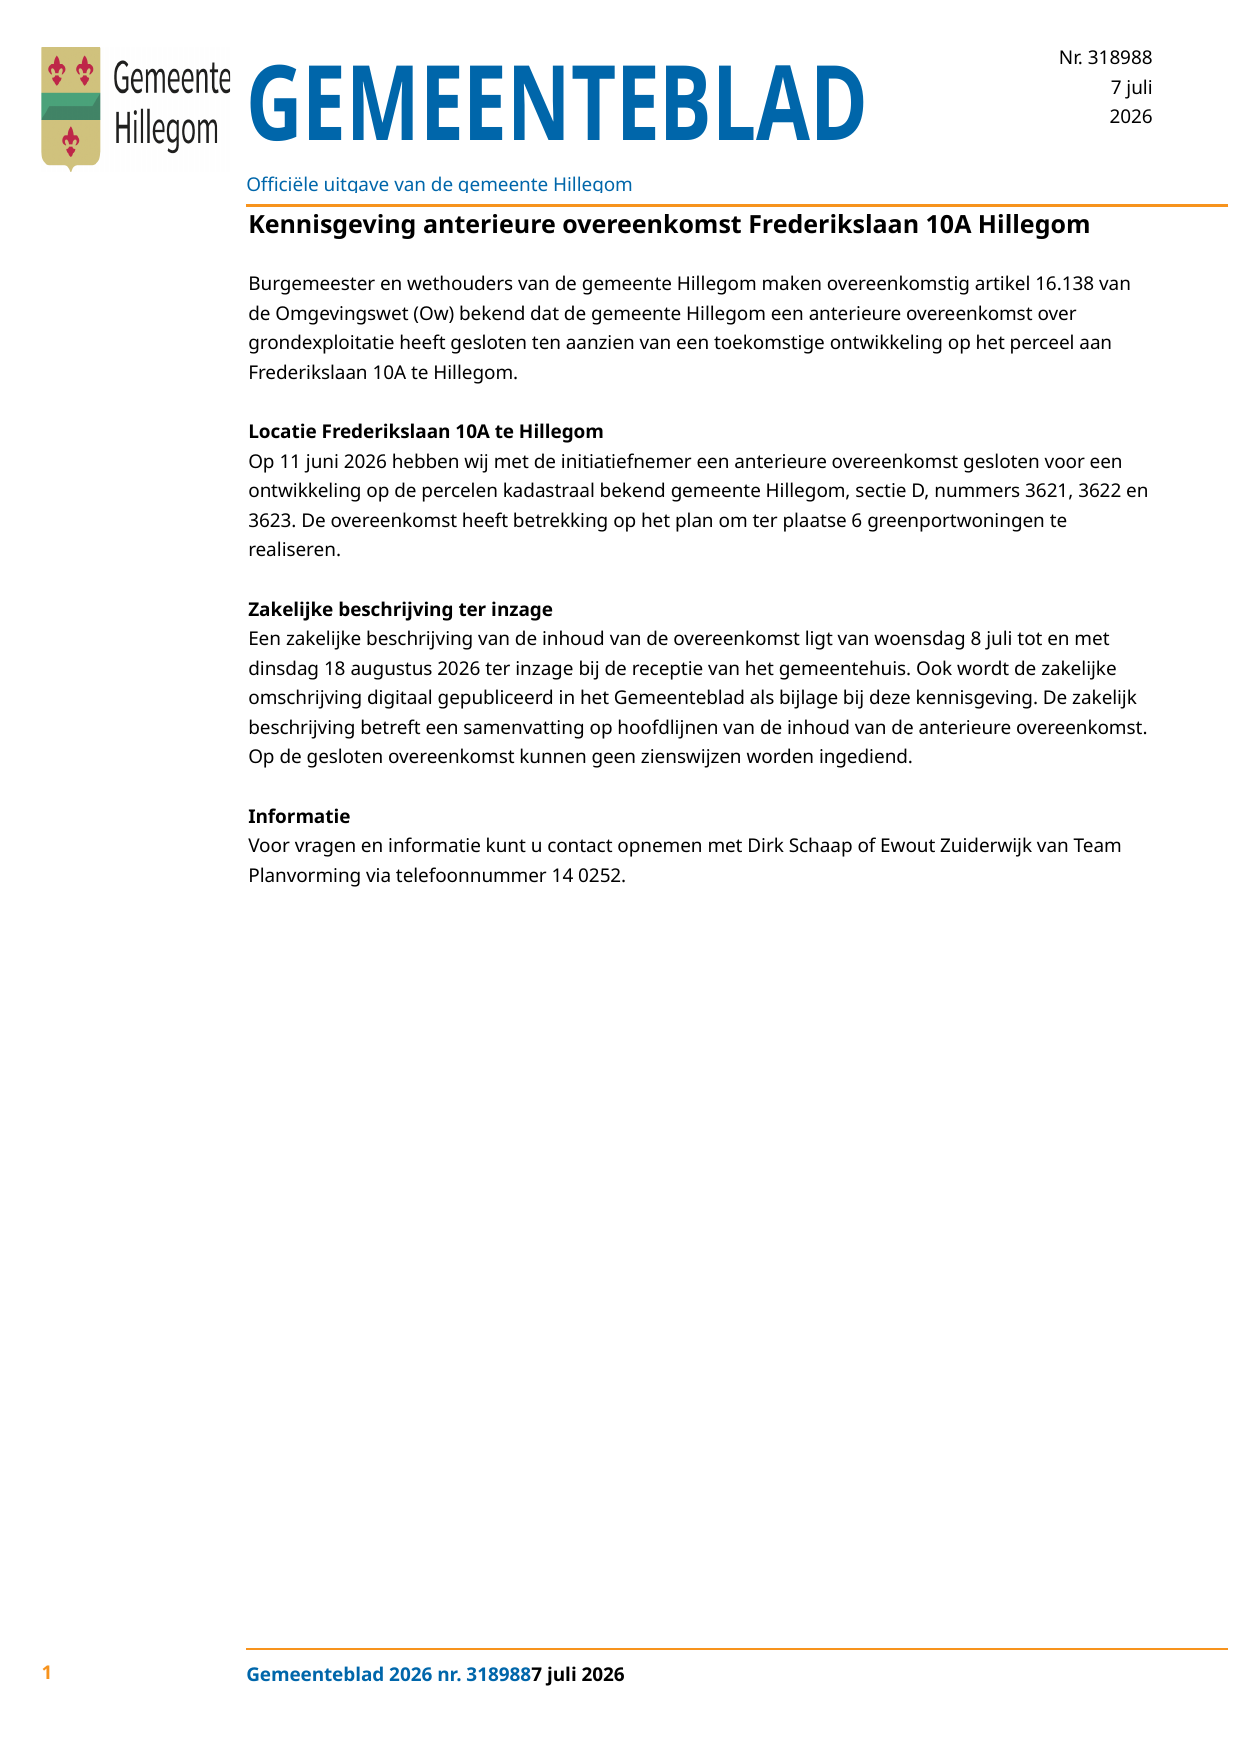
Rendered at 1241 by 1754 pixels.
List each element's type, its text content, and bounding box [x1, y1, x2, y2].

text Kennisgeving anterieure overeenkomst Frederikslaan 10A Hillegom [248, 207, 1152, 241]
text Informatie [248, 803, 1152, 828]
picture [41, 47, 231, 172]
text Zakelijke beschrijving ter inzage [248, 596, 1152, 621]
text Voor vragen en informatie kunt u contact opnemen met Dirk Schaap of Ewout Zuiderwijk van Team Planvorming via telefoonnummer 14 0252. [248, 832, 1152, 888]
text Op 11 juni 2026 hebben wij met de initiatiefnemer een anterieure overeenkomst gesloten voor een ontwikkeling op de percelen kadastraal bekend gemeente Hillegom, sectie D, nummers 3621, 3622 en 3623. De overeenkomst heeft betrekking op het plan om ter plaatse 6 greenportwoningen te realiseren. [248, 448, 1152, 562]
text Een zakelijke beschrijving van de inhoud van de overeenkomst ligt van woensdag 8 juli tot en met dinsdag 18 augustus 2026 ter inzage bij de receptie van het gemeentehuis. Ook wordt de zakelijke omschrijving digitaal gepubliceerd in het Gemeenteblad als bijlage bij deze kennisgeving. De zakelijk beschrijving betreft een samenvatting op hoofdlijnen van de inhoud van de anterieure overeenkomst. Op de gesloten overeenkomst kunnen geen zienswijzen worden ingediend. [248, 625, 1152, 769]
text Burgemeester en wethouders van de gemeente Hillegom maken overeenkomstig artikel 16.138 van de Omgevingswet (Ow) bekend dat de gemeente Hillegom een anterieure overeenkomst over grondexploitatie heeft gesloten ten aanzien van een toekomstige ontwikkeling op het perceel aan Frederikslaan 10A te Hillegom. [248, 270, 1152, 385]
text Locatie Frederikslaan 10A te Hillegom [248, 418, 1152, 444]
